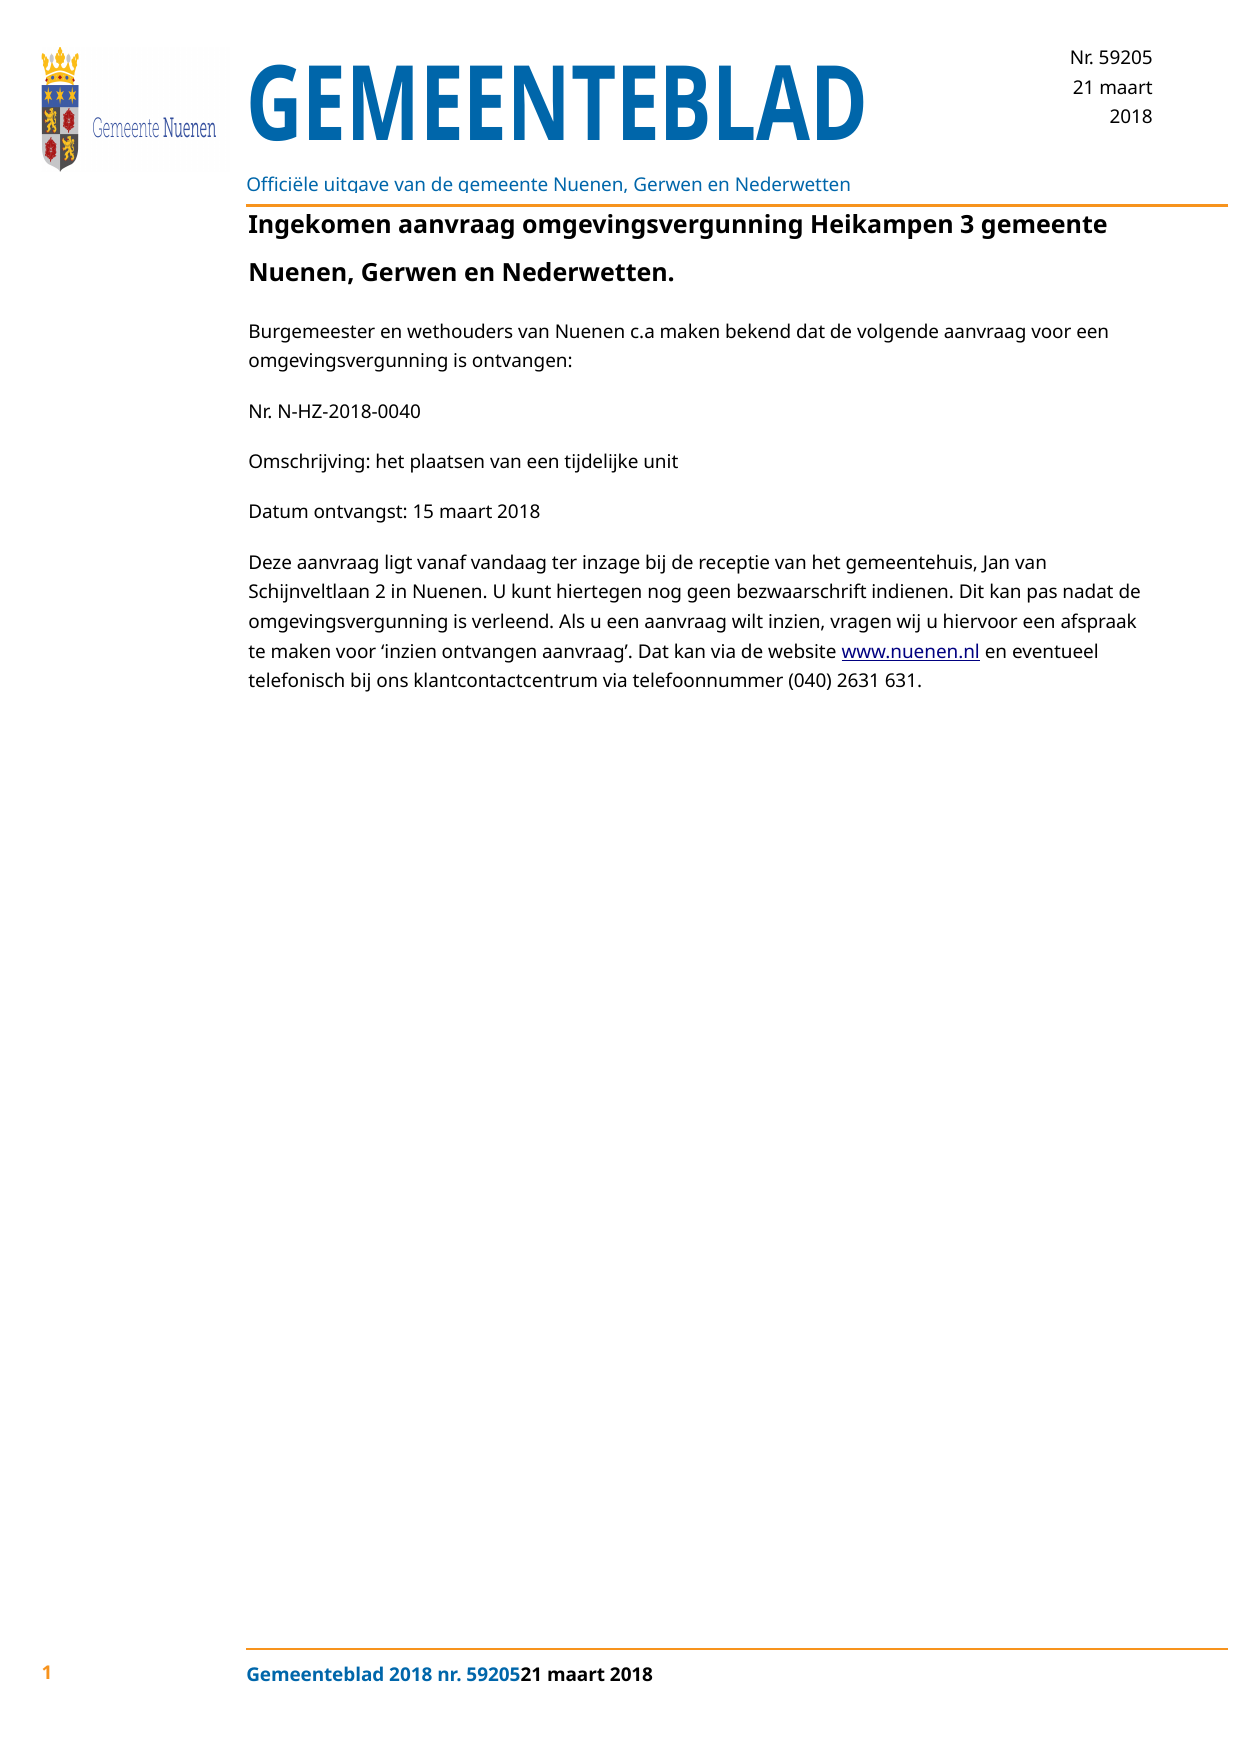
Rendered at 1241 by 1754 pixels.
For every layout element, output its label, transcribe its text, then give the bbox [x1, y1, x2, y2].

text Burgemeester en wethouders van Nuenen c.a maken bekend dat de volgende aanvraag voor een omgevingsvergunning is ontvangen: [248, 318, 1152, 373]
text Nr. N-HZ-2018-0040 [248, 398, 1152, 424]
text Deze aanvraag ligt vanaf vandaag ter inzage bij de receptie van het gemeentehuis, Jan van Schijnveltlaan 2 in Nuenen. U kunt hiertegen nog geen bezwaarschrift indienen. Dit kan pas nadat de omgevingsvergunning is verleend. Als u een aanvraag wilt inzien, vragen wij u hiervoor een afspraak te maken voor ‘inzien ontvangen aanvraag’. Dat kan via de website www.nuenen.nl en eventueel telefonisch bij ons klantcontactcentrum via telefoonnummer (040) 2631 631. [248, 549, 1152, 693]
text Ingekomen aanvraag omgevingsvergunning Heikampen 3 gemeente Nuenen, Gerwen en Nederwetten. [248, 207, 1152, 288]
picture [41, 47, 231, 172]
text Omschrijving: het plaatsen van een tijdelijke unit [248, 448, 1152, 474]
text Datum ontvangst: 15 maart 2018 [248, 499, 1152, 524]
